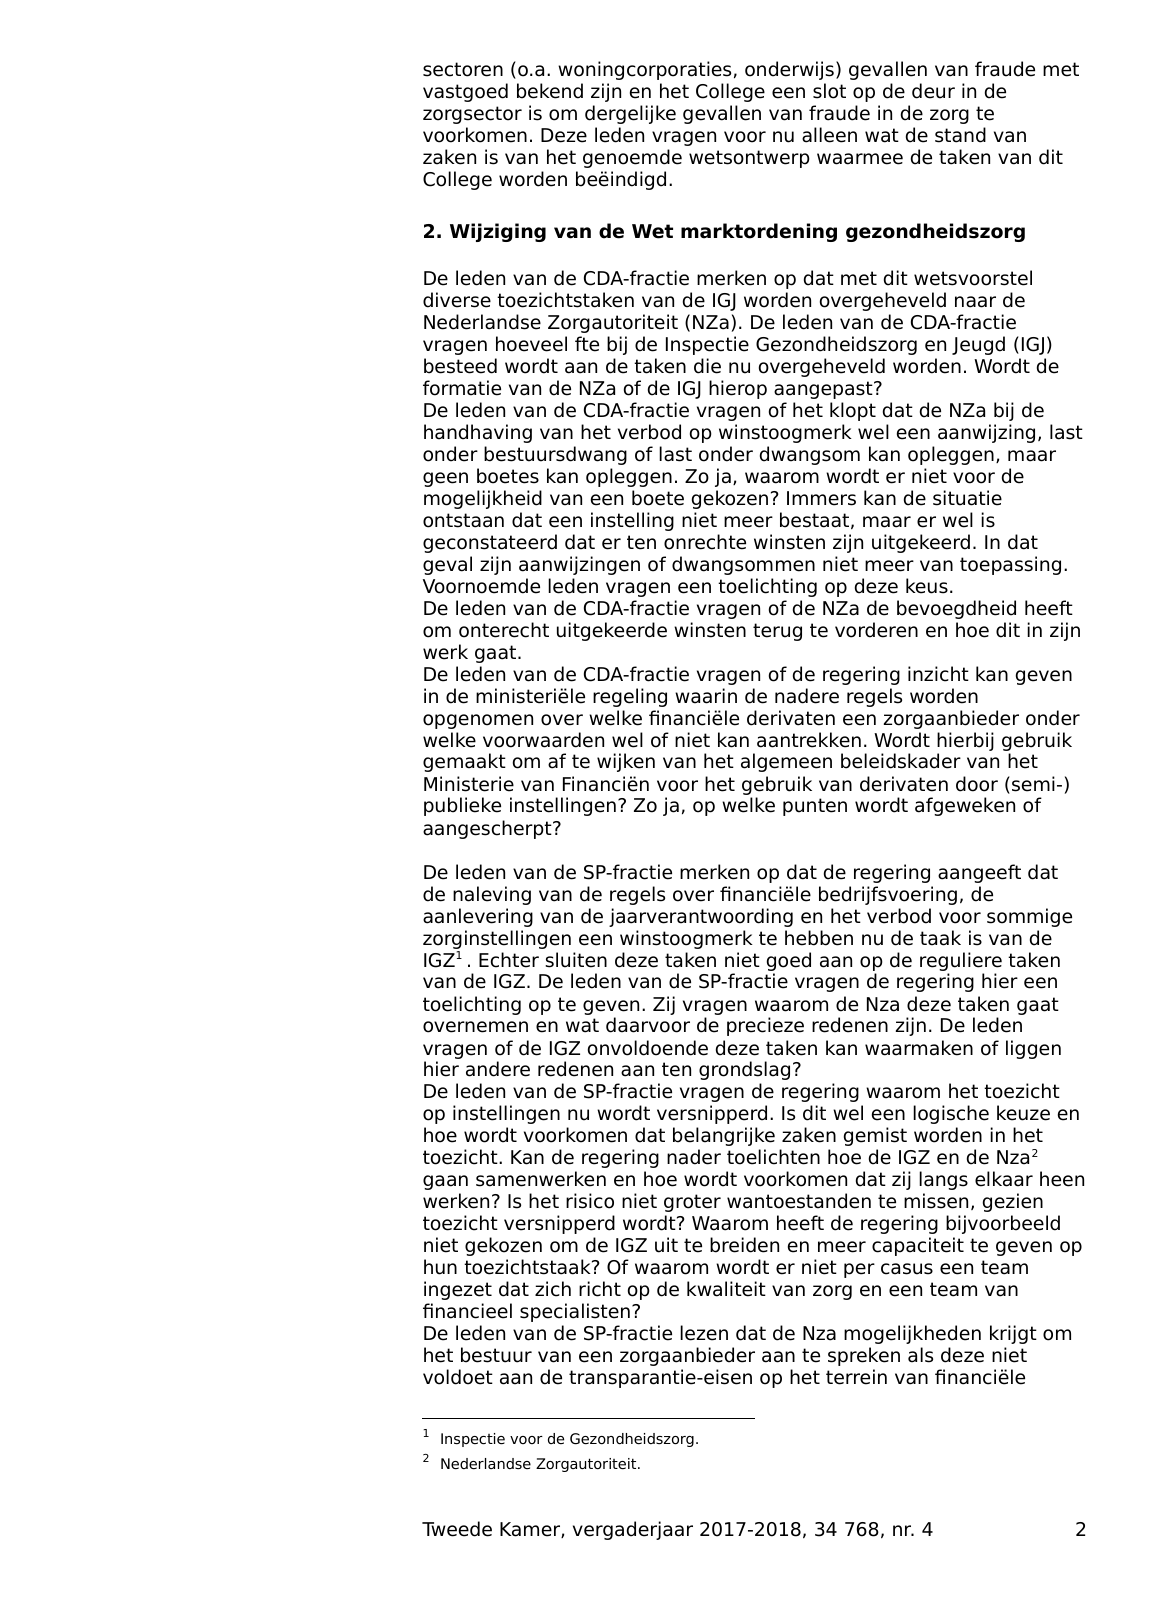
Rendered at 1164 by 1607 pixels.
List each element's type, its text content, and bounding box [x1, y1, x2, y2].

text De leden van de CDA-fractie vragen of de regering inzicht kan geven in de ministeriële regeling waarin de nadere regels worden opgenomen over welke financiële derivaten een zorgaanbieder onder welke voorwaarden wel of niet kan aantrekken. Wordt hierbij gebruik gemaakt om af te wijken van het algemeen beleidskader van het Ministerie van Financiën voor het gebruik van derivaten door (semi-) publieke instellingen? Zo ja, op welke punten wordt afgeweken of aangescherpt? [422, 663, 1087, 839]
text De leden van de CDA-fractie vragen of de NZa de bevoegdheid heeft om onterecht uitgekeerde winsten terug te vorderen en hoe dit in zijn werk gaat. [422, 598, 1087, 663]
text De leden van de SP-fractie merken op dat de regering aangeeft dat de naleving van de regels over financiële bedrijfsvoering, de aanlevering van de jaarverantwoording en het verbod voor sommige zorginstellingen een winstoogmerk te hebben nu de taak is van de IGZ. Echter sluiten deze taken niet goed aan op de reguliere taken van de IGZ. De leden van de SP-fractie vragen de regering hier een toelichting op te geven. Zij vragen waarom de Nza deze taken gaat overnemen en wat daarvoor de precieze redenen zijn. De leden vragen of de IGZ onvoldoende deze taken kan waarmaken of liggen hier andere redenen aan ten grondslag? [422, 862, 1087, 1081]
text De leden van de SP-fractie vragen de regering waarom het toezicht op instellingen nu wordt versnipperd. Is dit wel een logische keuze en hoe wordt voorkomen dat belangrijke zaken gemist worden in het toezicht. Kan de regering nader toelichten hoe de IGZ en de Nza gaan samenwerken en hoe wordt voorkomen dat zij langs elkaar heen werken? Is het risico niet groter wantoestanden te missen, gezien toezicht versnipperd wordt? Waarom heeft de regering bijvoorbeeld niet gekozen om de IGZ uit te breiden en meer capaciteit te geven op hun toezichtstaak? Of waarom wordt er niet per casus een team ingezet dat zich richt op de kwaliteit van zorg en een team van financieel specialisten? [422, 1081, 1087, 1323]
text De leden van de CDA-fractie vragen of het klopt dat de NZa bij de handhaving van het verbod op winstoogmerk wel een aanwijzing, last onder bestuursdwang of last onder dwangsom kan opleggen, maar geen boetes kan opleggen. Zo ja, waarom wordt er niet voor de mogelijkheid van een boete gekozen? Immers kan de situatie ontstaan dat een instelling niet meer bestaat, maar er wel is geconstateerd dat er ten onrechte winsten zijn uitgekeerd. In dat geval zijn aanwijzingen of dwangsommen niet meer van toepassing. Voornoemde leden vragen een toelichting op deze keus. [422, 400, 1087, 598]
text De leden van de CDA-fractie merken op dat met dit wetsvoorstel diverse toezichtstaken van de IGJ worden overgeheveld naar de Nederlandse Zorgautoriteit (NZa). De leden van de CDA-fractie vragen hoeveel fte bij de Inspectie Gezondheidszorg en Jeugd (IGJ) besteed wordt aan de taken die nu overgeheveld worden. Wordt de formatie van de NZa of de IGJ hierop aangepast? [422, 268, 1087, 400]
text De leden van de SP-fractie lezen dat de Nza mogelijkheden krijgt om het bestuur van een zorgaanbieder aan te spreken als deze niet voldoet aan de transparantie-eisen op het terrein van financiële [422, 1323, 1087, 1389]
text Nederlandse Zorgautoriteit. [422, 1452, 1087, 1474]
text Inspectie voor de Gezondheidszorg. [422, 1427, 1087, 1449]
text sectoren (o.a. woningcorporaties, onderwijs) gevallen van fraude met vastgoed bekend zijn en het College een slot op de deur in de zorgsector is om dergelijke gevallen van fraude in de zorg te voorkomen. Deze leden vragen voor nu alleen wat de stand van zaken is van het genoemde wetsontwerp waarmee de taken van dit College worden beëindigd. [422, 59, 1087, 191]
subtitle 2. Wijziging van de Wet marktordening gezondheidszorg [422, 221, 1087, 243]
